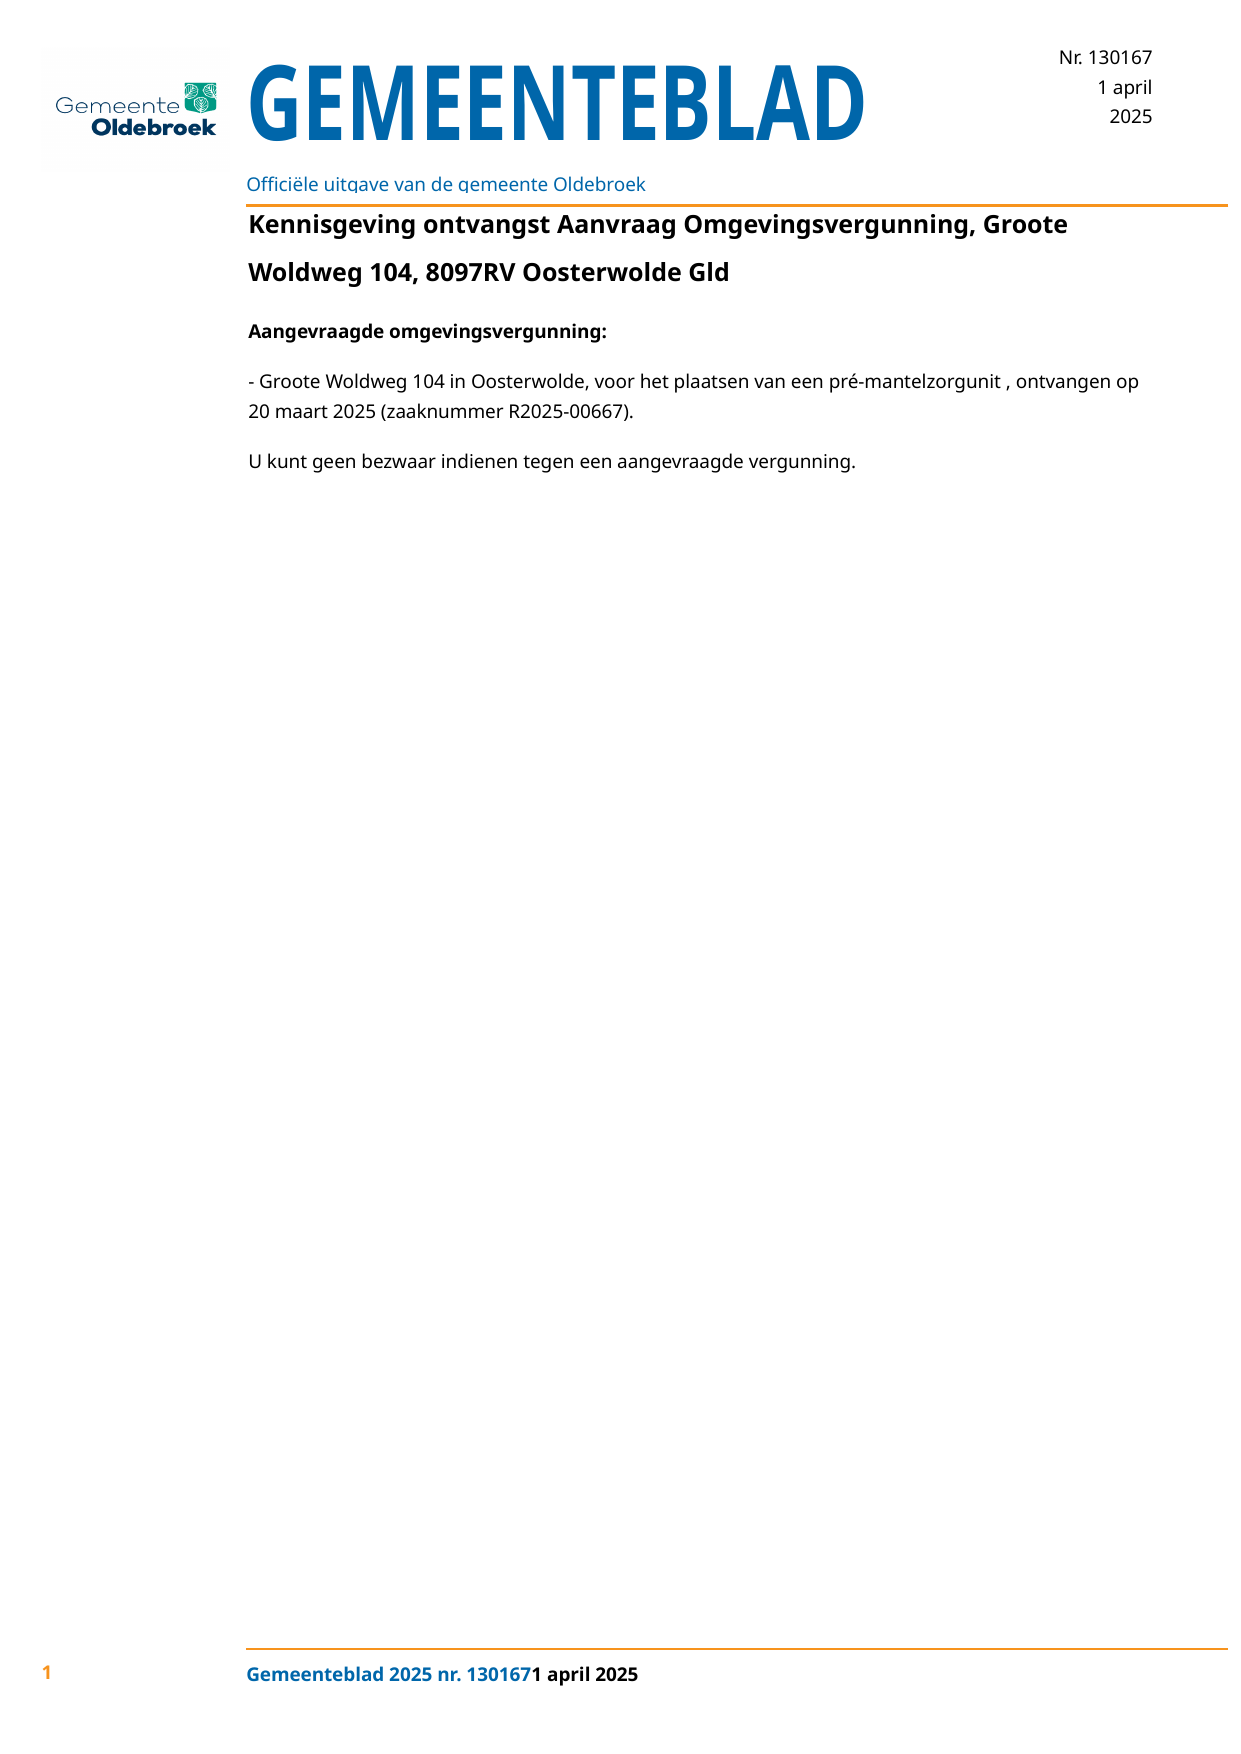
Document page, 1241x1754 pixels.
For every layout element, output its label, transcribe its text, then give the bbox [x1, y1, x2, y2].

text Aangevraagde omgevingsvergunning: [248, 318, 1152, 344]
picture [41, 47, 231, 172]
text Kennisgeving ontvangst Aanvraag Omgevingsvergunning, Groote Woldweg 104, 8097RV Oosterwolde Gld [248, 207, 1152, 288]
text - Groote Woldweg 104 in Oosterwolde, voor het plaatsen van een pré-mantelzorgunit , ontvangen op 20 maart 2025 (zaaknummer R2025-00667). [248, 368, 1152, 424]
text U kunt geen bezwaar indienen tegen een aangevraagde vergunning. [248, 448, 1152, 474]
